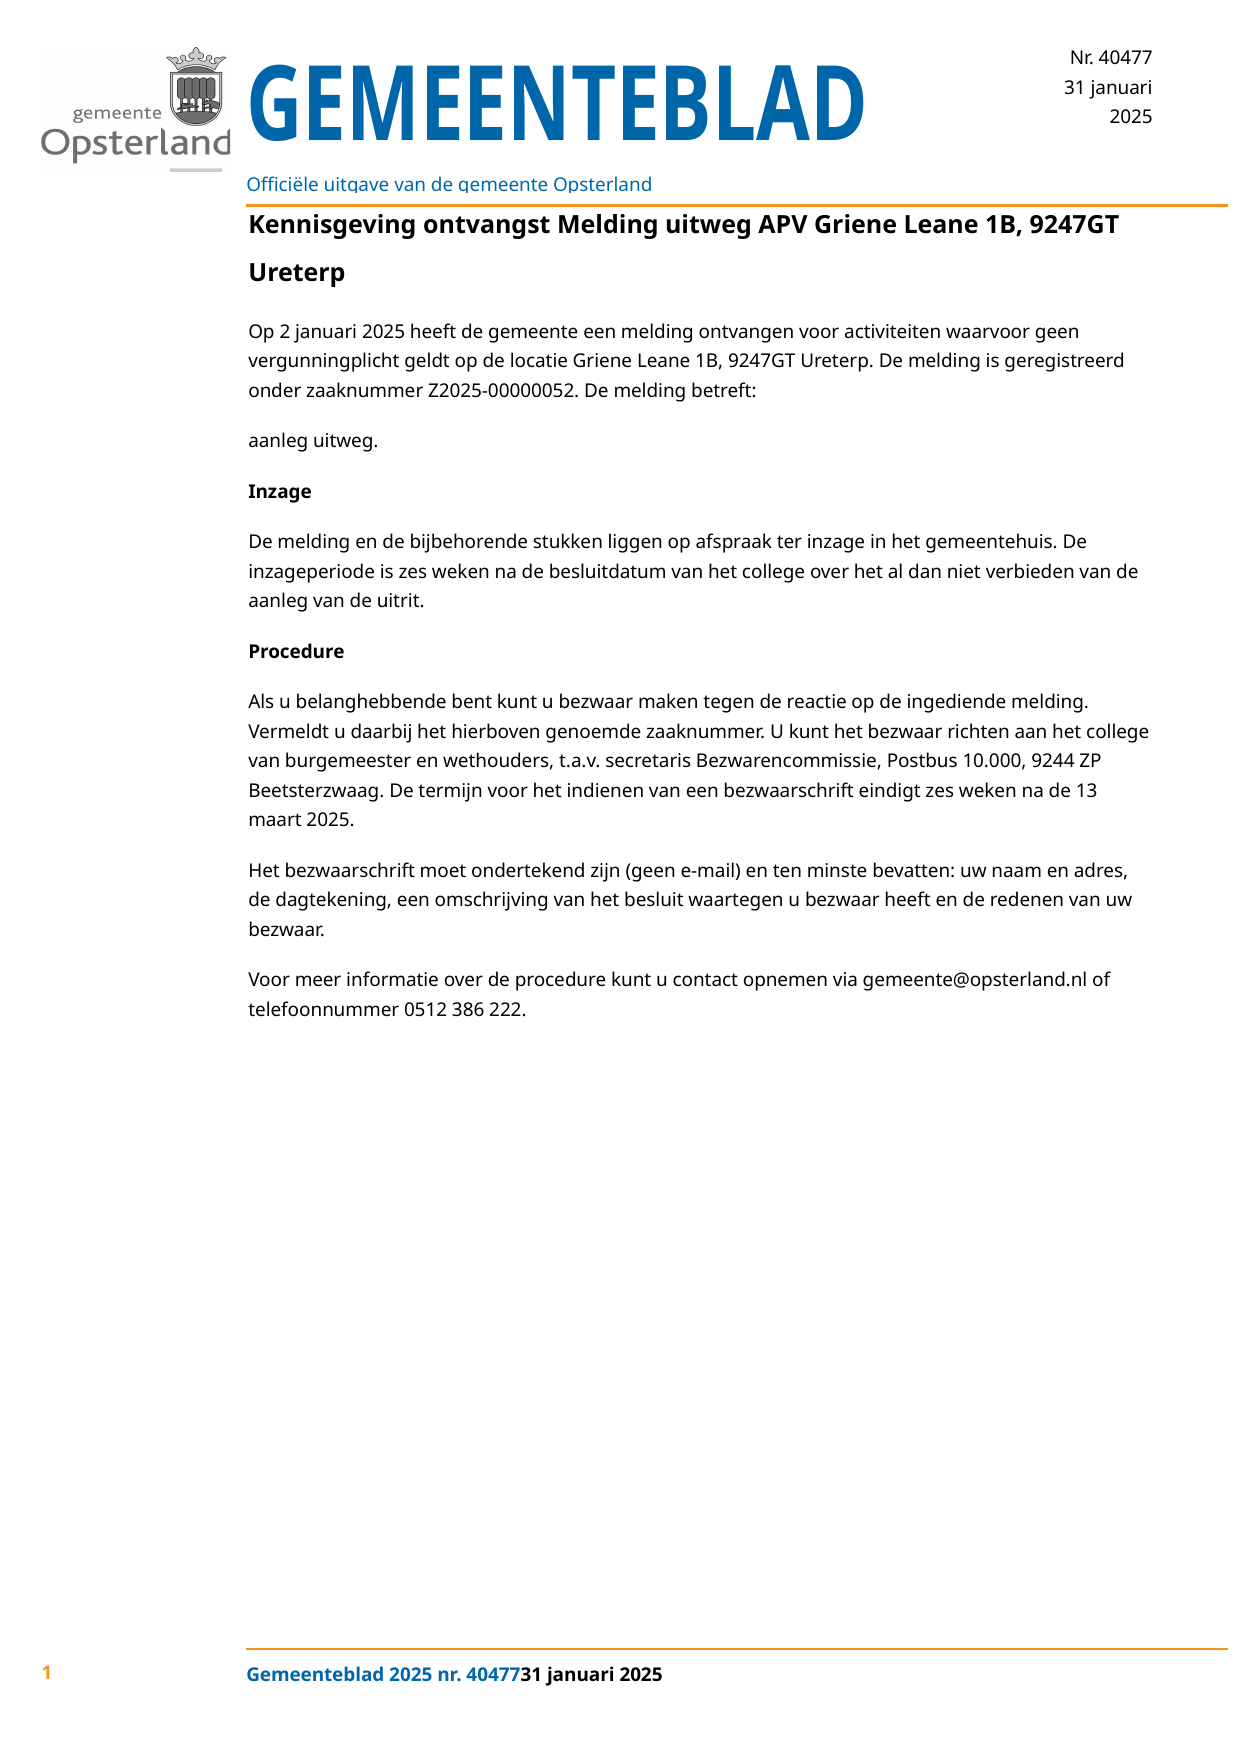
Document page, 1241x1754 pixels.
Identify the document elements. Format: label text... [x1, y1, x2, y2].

picture [41, 47, 231, 172]
text Voor meer informatie over de procedure kunt u contact opnemen via gemeente@opsterland.nl of telefoonnummer 0512 386 222. [248, 967, 1152, 1022]
text Op 2 januari 2025 heeft de gemeente een melding ontvangen voor activiteiten waarvoor geen vergunningplicht geldt op de locatie Griene Leane 1B, 9247GT Ureterp. De melding is geregistreerd onder zaaknummer Z2025-00000052. De melding betreft: [248, 318, 1152, 403]
text Het bezwaarschrift moet ondertekend zijn (geen e-mail) en ten minste bevatten: uw naam en adres, de dagtekening, een omschrijving van het besluit waartegen u bezwaar heeft en de redenen van uw bezwaar. [248, 857, 1152, 942]
text aanleg uitweg. [248, 427, 1152, 453]
text De melding en de bijbehorende stukken liggen op afspraak ter inzage in het gemeentehuis. De inzageperiode is zes weken na de besluitdatum van het college over het al dan niet verbieden van de aanleg van de uitrit. [248, 528, 1152, 613]
text Inzage [248, 478, 1152, 504]
text Kennisgeving ontvangst Melding uitweg APV Griene Leane 1B, 9247GT Ureterp [248, 207, 1152, 288]
text Als u belanghebbende bent kunt u bezwaar maken tegen de reactie op de ingediende melding. Vermeldt u daarbij het hierboven genoemde zaaknummer. U kunt het bezwaar richten aan het college van burgemeester en wethouders, t.a.v. secretaris Bezwarencommissie, Postbus 10.000, 9244 ZP Beetsterzwaag. De termijn voor het indienen van een bezwaarschrift eindigt zes weken na de 13 maart 2025. [248, 688, 1152, 832]
text Procedure [248, 638, 1152, 664]
